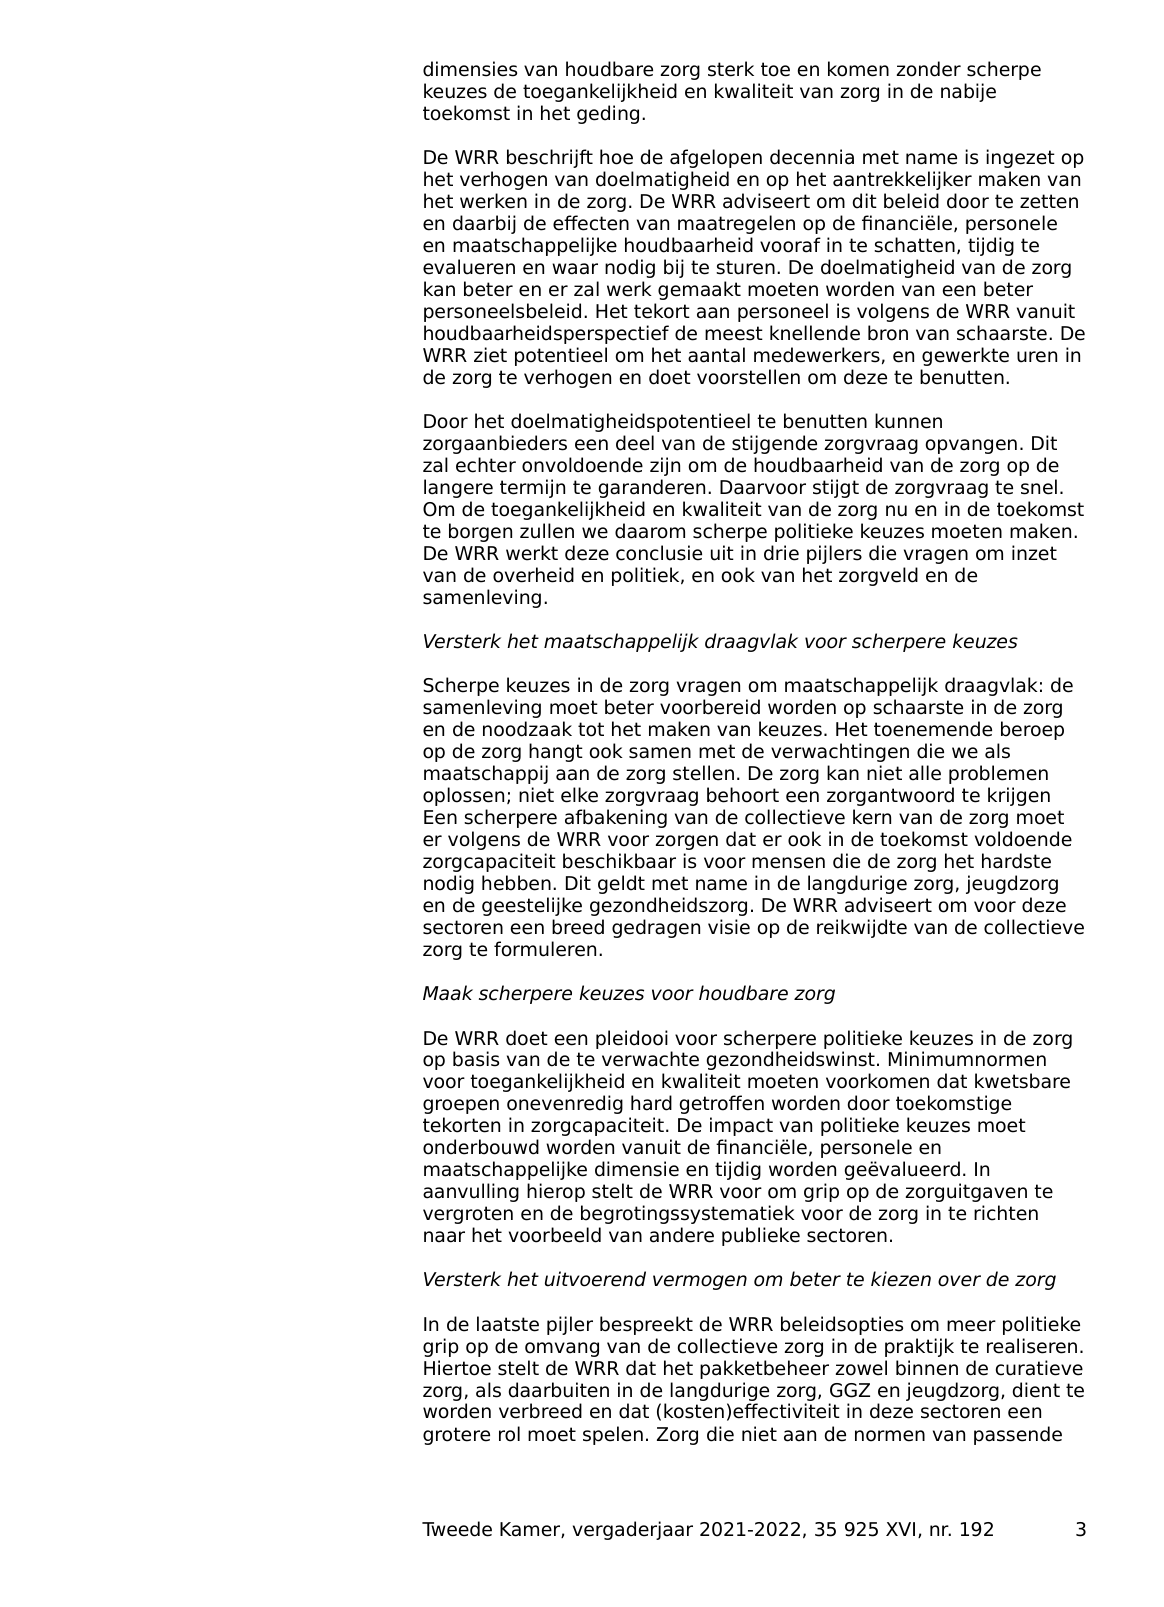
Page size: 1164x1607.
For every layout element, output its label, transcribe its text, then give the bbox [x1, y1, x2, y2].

text De WRR doet een pleidooi voor scherpere politieke keuzes in de zorg op basis van de te verwachte gezondheidswinst. Minimumnormen voor toegankelijkheid en kwaliteit moeten voorkomen dat kwetsbare groepen onevenredig hard getroffen worden door toekomstige tekorten in zorgcapaciteit. De impact van politieke keuzes moet onderbouwd worden vanuit de financiële, personele en maatschappelijke dimensie en tijdig worden geëvalueerd. In aanvulling hierop stelt de WRR voor om grip op de zorguitgaven te vergroten en de begrotingssystematiek voor de zorg in te richten naar het voorbeeld van andere publieke sectoren. [422, 1027, 1087, 1247]
text Scherpe keuzes in de zorg vragen om maatschappelijk draagvlak: de samenleving moet beter voorbereid worden op schaarste in de zorg en de noodzaak tot het maken van keuzes. Het toenemende beroep op de zorg hangt ook samen met de verwachtingen die we als maatschappij aan de zorg stellen. De zorg kan niet alle problemen oplossen; niet elke zorgvraag behoort een zorgantwoord te krijgen Een scherpere afbakening van de collectieve kern van de zorg moet er volgens de WRR voor zorgen dat er ook in de toekomst voldoende zorgcapaciteit beschikbaar is voor mensen die de zorg het hardste nodig hebben. Dit geldt met name in de langdurige zorg, jeugdzorg en de geestelijke gezondheidszorg. De WRR adviseert om voor deze sectoren een breed gedragen visie op de reikwijdte van de collectieve zorg te formuleren. [422, 675, 1087, 961]
text Door het doelmatigheidspotentieel te benutten kunnen zorgaanbieders een deel van de stijgende zorgvraag opvangen. Dit zal echter onvoldoende zijn om de houdbaarheid van de zorg op de langere termijn te garanderen. Daarvoor stijgt de zorgvraag te snel. Om de toegankelijkheid en kwaliteit van de zorg nu en in de toekomst te borgen zullen we daarom scherpe politieke keuzes moeten maken. De WRR werkt deze conclusie uit in drie pijlers die vragen om inzet van de overheid en politiek, en ook van het zorgveld en de samenleving. [422, 411, 1087, 609]
subtitle Versterk het maatschappelijk draagvlak voor scherpere keuzes [422, 631, 1087, 653]
subtitle Maak scherpere keuzes voor houdbare zorg [422, 983, 1087, 1005]
subtitle Versterk het uitvoerend vermogen om beter te kiezen over de zorg [422, 1269, 1087, 1291]
text dimensies van houdbare zorg sterk toe en komen zonder scherpe keuzes de toegankelijkheid en kwaliteit van zorg in de nabije toekomst in het geding. [422, 59, 1087, 125]
text De WRR beschrijft hoe de afgelopen decennia met name is ingezet op het verhogen van doelmatigheid en op het aantrekkelijker maken van het werken in de zorg. De WRR adviseert om dit beleid door te zetten en daarbij de effecten van maatregelen op de financiële, personele en maatschappelijke houdbaarheid vooraf in te schatten, tijdig te evalueren en waar nodig bij te sturen. De doelmatigheid van de zorg kan beter en er zal werk gemaakt moeten worden van een beter personeelsbeleid. Het tekort aan personeel is volgens de WRR vanuit houdbaarheidsperspectief de meest knellende bron van schaarste. De WRR ziet potentieel om het aantal medewerkers, en gewerkte uren in de zorg te verhogen en doet voorstellen om deze te benutten. [422, 147, 1087, 389]
text In de laatste pijler bespreekt de WRR beleidsopties om meer politieke grip op de omvang van de collectieve zorg in de praktijk te realiseren. Hiertoe stelt de WRR dat het pakketbeheer zowel binnen de curatieve zorg, als daarbuiten in de langdurige zorg, GGZ en jeugdzorg, dient te worden verbreed en dat (kosten)effectiviteit in deze sectoren een grotere rol moet spelen. Zorg die niet aan de normen van passende [422, 1313, 1087, 1445]
